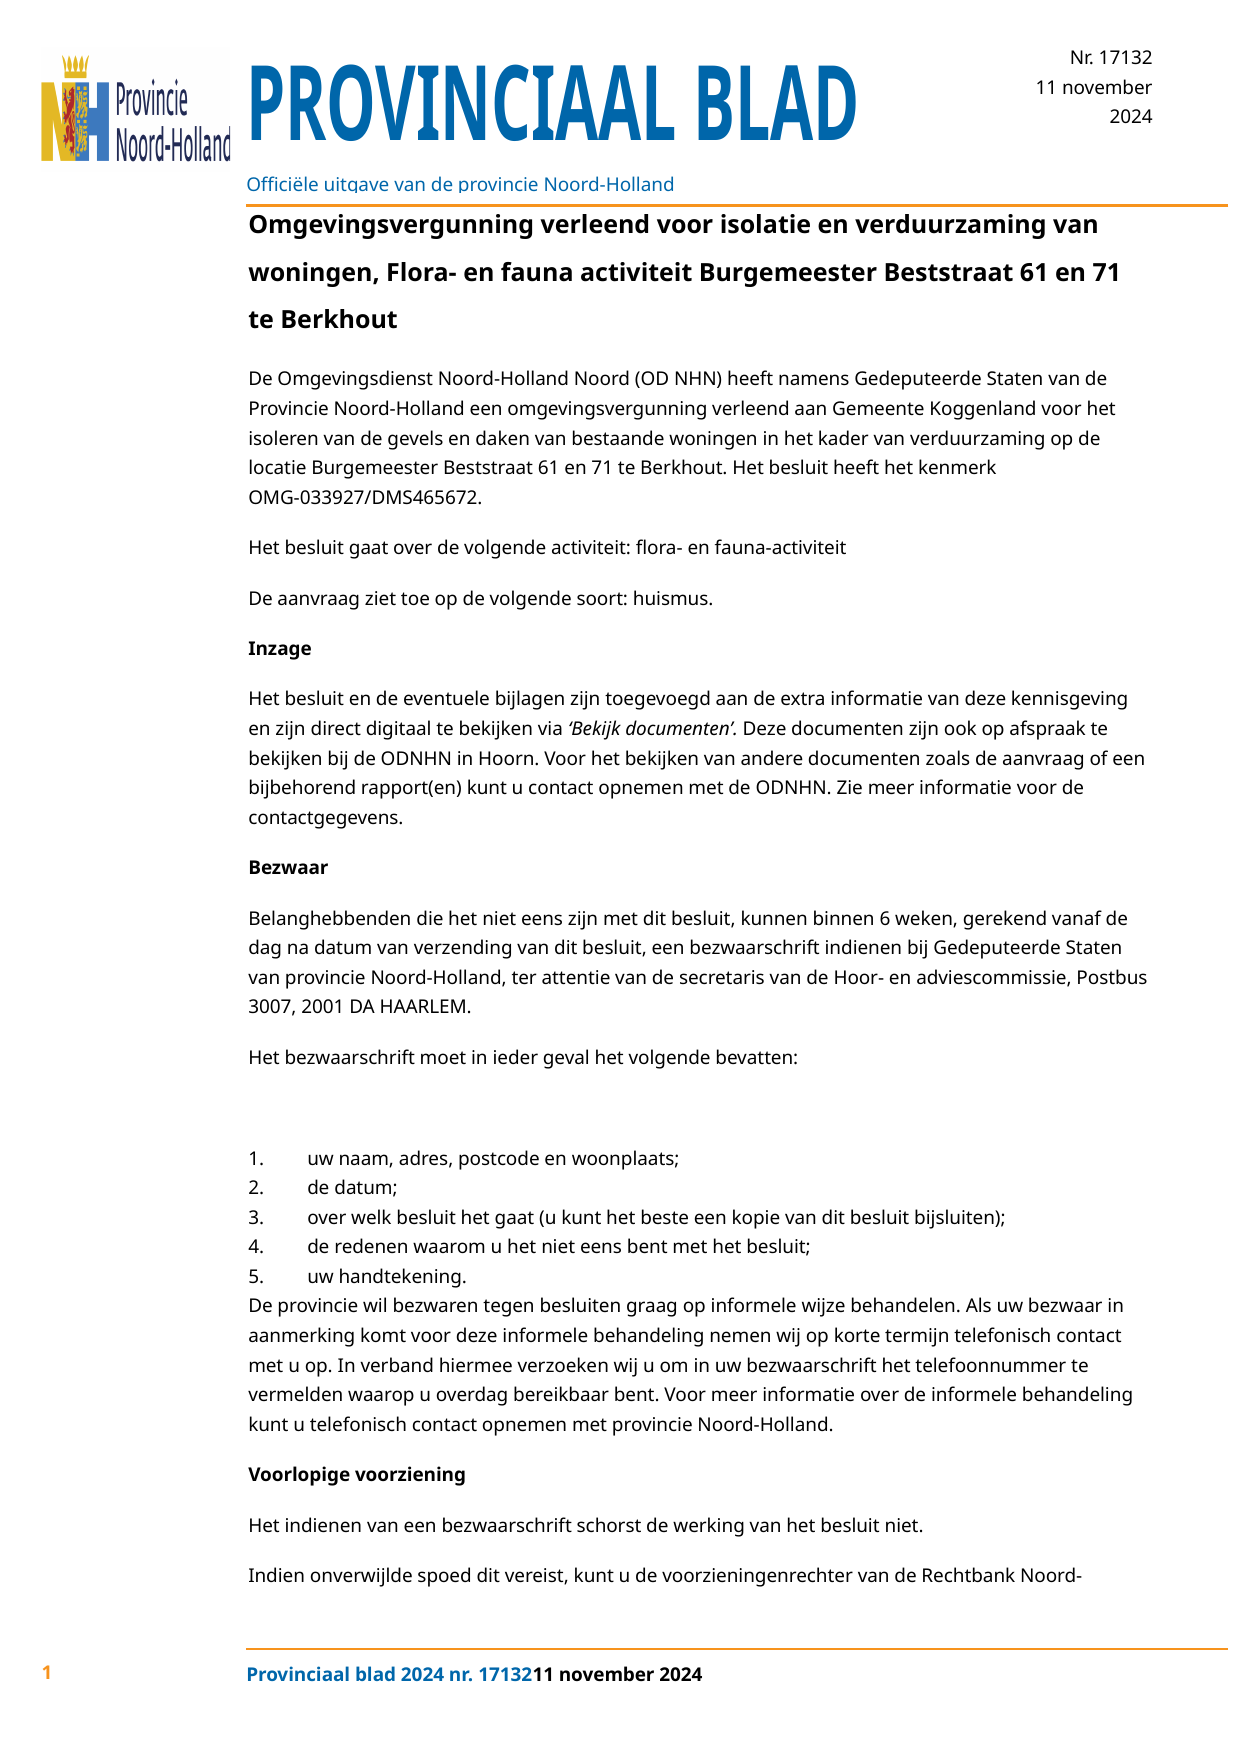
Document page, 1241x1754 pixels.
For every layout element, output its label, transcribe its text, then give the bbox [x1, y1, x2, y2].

text De provincie wil bezwaren tegen besluiten graag op informele wijze behandelen. Als uw bezwaar in aanmerking komt voor deze informele behandeling nemen wij op korte termijn telefonisch contact met u op. In verband hiermee verzoeken wij u om in uw bezwaarschrift het telefoonnummer te vermelden waarop u overdag bereikbaar bent. Voor meer informatie over de informele behandeling kunt u telefonisch contact opnemen met provincie Noord-Holland. [248, 1293, 1152, 1437]
text Voorlopige voorziening [248, 1461, 1152, 1487]
text Belanghebbenden die het niet eens zijn met dit besluit, kunnen binnen 6 weken, gerekend vanaf de dag na datum van verzending van dit besluit, een bezwaarschrift indienen bij Gedeputeerde Staten van provincie Noord-Holland, ter attentie van de secretaris van de Hoor- en adviescommissie, Postbus 3007, 2001 DA HAARLEM. [248, 905, 1152, 1019]
text Indien onverwijlde spoed dit vereist, kunt u de voorzieningenrechter van de Rechtbank Noord- [248, 1562, 1152, 1588]
text Het indienen van een bezwaarschrift schorst de werking van het besluit niet. [248, 1512, 1152, 1537]
picture [41, 47, 231, 172]
text Het besluit gaat over de volgende activiteit: flora- en fauna-activiteit [248, 534, 1152, 560]
list over welk besluit het gaat (u kunt het beste een kopie van dit besluit bijsluiten); [248, 1204, 1152, 1229]
text De aanvraag ziet toe op de volgende soort: huismus. [248, 585, 1152, 610]
text Het besluit en de eventuele bijlagen zijn toegevoegd aan de extra informatie van deze kennisgeving en zijn direct digitaal te bekijken via ‘Bekijk documenten’. Deze documenten zijn ook op afspraak te bekijken bij de ODNHN in Hoorn. Voor het bekijken van andere documenten zoals de aanvraag of een bijbehorend rapport(en) kunt u contact opnemen met de ODNHN. Zie meer informatie voor de contactgegevens. [248, 686, 1152, 829]
list de datum; [248, 1174, 1152, 1200]
text De Omgevingsdienst Noord-Holland Noord (OD NHN) heeft namens Gedeputeerde Staten van de Provincie Noord-Holland een omgevingsvergunning verleend aan Gemeente Koggenland voor het isoleren van de gevels en daken van bestaande woningen in het kader van verduurzaming op de locatie Burgemeester Beststraat 61 en 71 te Berkhout. Het besluit heeft het kenmerk OMG-033927/DMS465672. [248, 366, 1152, 509]
text Het bezwaarschrift moet in ieder geval het volgende bevatten: [248, 1044, 1152, 1069]
list de redenen waarom u het niet eens bent met het besluit; [248, 1233, 1152, 1259]
text Bezwaar [248, 854, 1152, 880]
list uw naam, adres, postcode en woonplaats; [248, 1145, 1152, 1170]
text Inzage [248, 635, 1152, 661]
text Omgevingsvergunning verleend voor isolatie en verduurzaming van woningen, Flora- en fauna activiteit Burgemeester Beststraat 61 en 71 te Berkhout [248, 207, 1152, 336]
list uw handtekening. [248, 1263, 1152, 1289]
